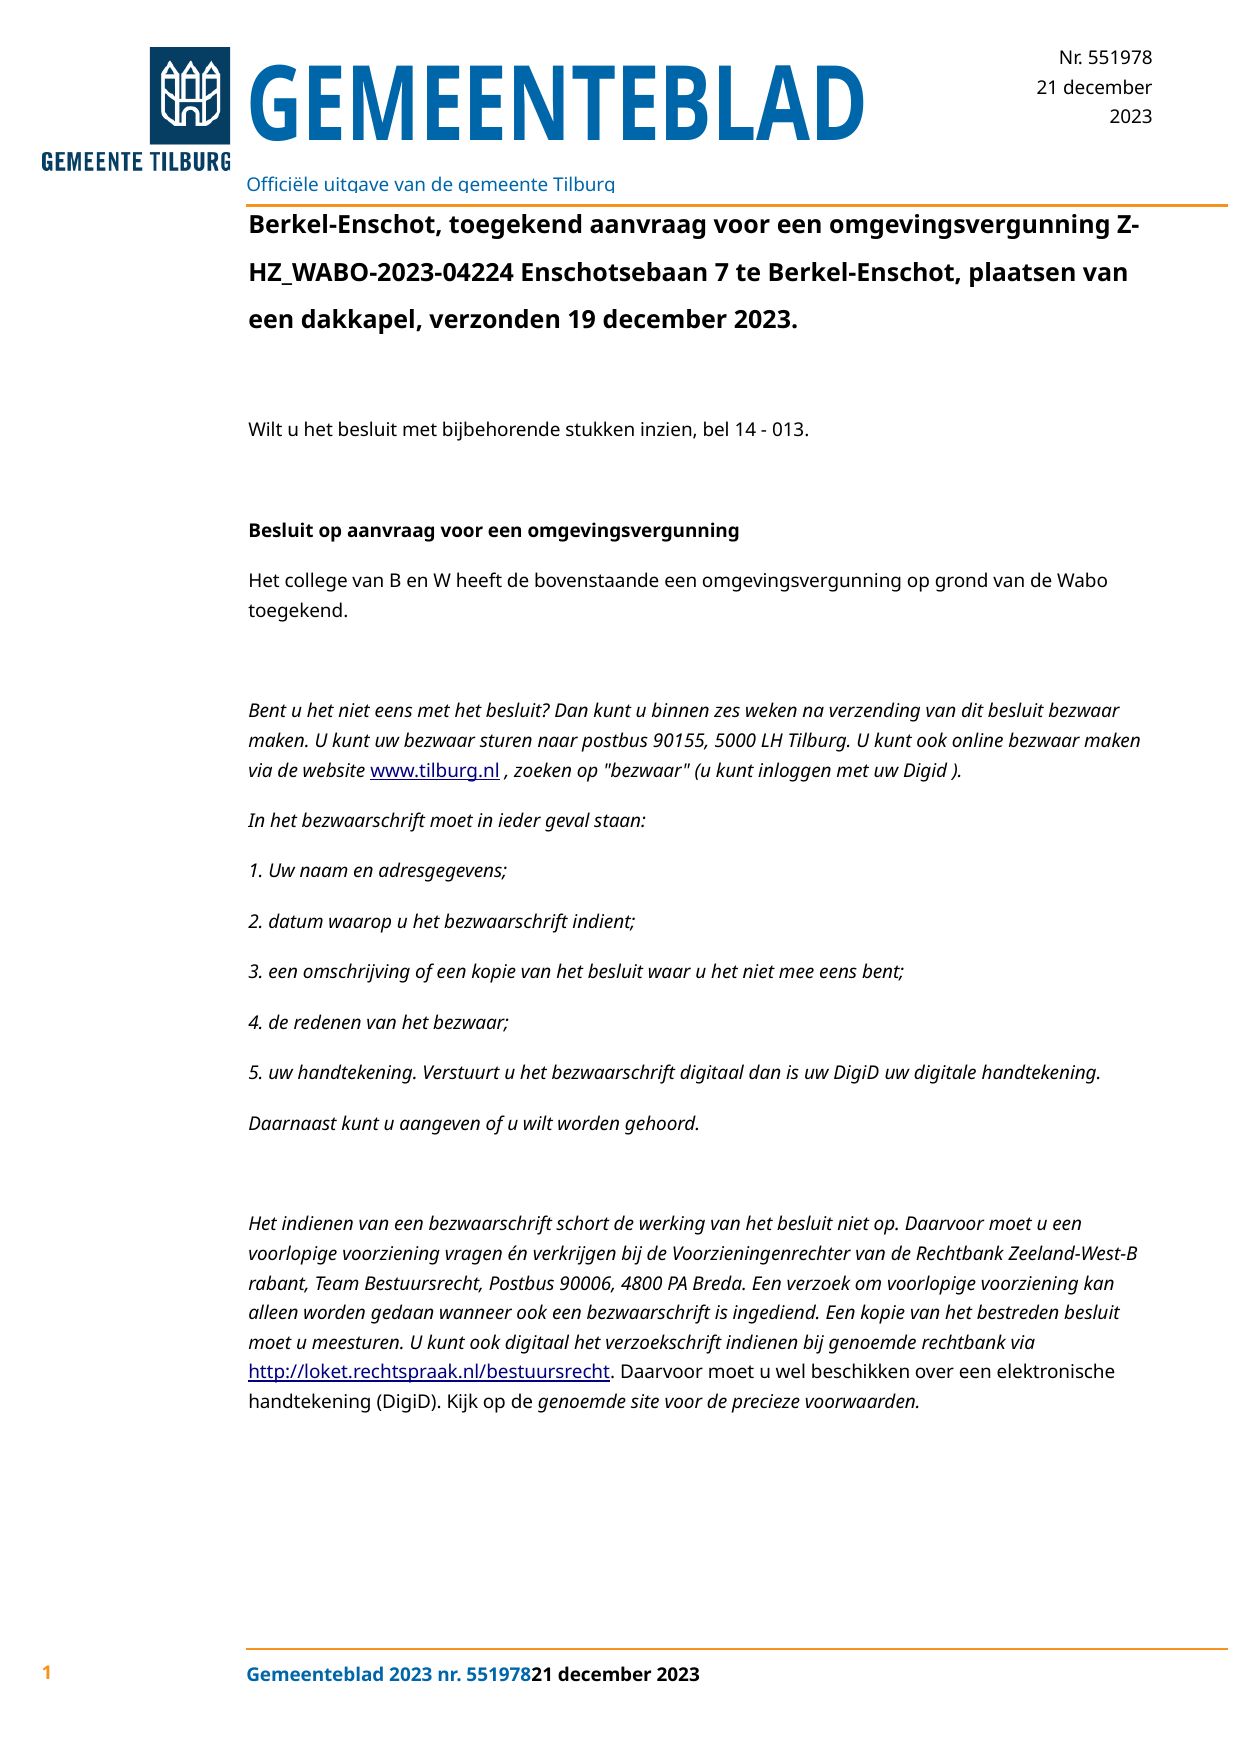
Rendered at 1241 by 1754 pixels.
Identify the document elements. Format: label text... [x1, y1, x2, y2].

picture [41, 47, 231, 172]
text Het indienen van een bezwaarschrift schort de werking van het besluit niet op. Daarvoor moet u een voorlopige voorziening vragen én verkrijgen bij de Voorzieningenrechter van de Rechtbank Zeeland-West-B rabant, Team Bestuursrecht, Postbus 90006, 4800 PA Breda. Een verzoek om voorlopige voorziening kan alleen worden gedaan wanneer ook een bezwaarschrift is ingediend. Een kopie van het bestreden besluit moet u meesturen. U kunt ook digitaal het verzoekschrift indienen bij genoemde rechtbank via http://loket.rechtspraak.nl/bestuursrecht. Daarvoor moet u wel beschikken over een elektronische handtekening (DigiD). Kijk op de genoemde site voor de precieze voorwaarden. [248, 1211, 1152, 1414]
text 5. uw handtekening. Verstuurt u het bezwaarschrift digitaal dan is uw DigiD uw digitale handtekening. [248, 1059, 1152, 1085]
text Berkel-Enschot, toegekend aanvraag voor een omgevingsvergunning Z-HZ_WABO-2023-04224 Enschotsebaan 7 te Berkel-Enschot, plaatsen van een dakkapel, verzonden 19 december 2023. [248, 207, 1152, 336]
text Besluit op aanvraag voor een omgevingsvergunning [248, 517, 1152, 542]
text Daarnaast kunt u aangeven of u wilt worden gehoord. [248, 1110, 1152, 1135]
text 4. de redenen van het bezwaar; [248, 1009, 1152, 1034]
text 2. datum waarop u het bezwaarschrift indient; [248, 908, 1152, 934]
text Wilt u het besluit met bijbehorende stukken inzien, bel 14 - 013. [248, 416, 1152, 442]
text 3. een omschrijving of een kopie van het besluit waar u het niet mee eens bent; [248, 958, 1152, 984]
text In het bezwaarschrift moet in ieder geval staan: [248, 807, 1152, 833]
text Bent u het niet eens met het besluit? Dan kunt u binnen zes weken na verzending van dit besluit bezwaar maken. U kunt uw bezwaar sturen naar postbus 90155, 5000 LH Tilburg. U kunt ook online bezwaar maken via de website www.tilburg.nl , zoeken op "bezwaar" (u kunt inloggen met uw Digid ). [248, 698, 1152, 782]
text Het college van B en W heeft de bovenstaande een omgevingsvergunning op grond van de Wabo toegekend. [248, 567, 1152, 622]
text 1. Uw naam en adresgegevens; [248, 858, 1152, 883]
